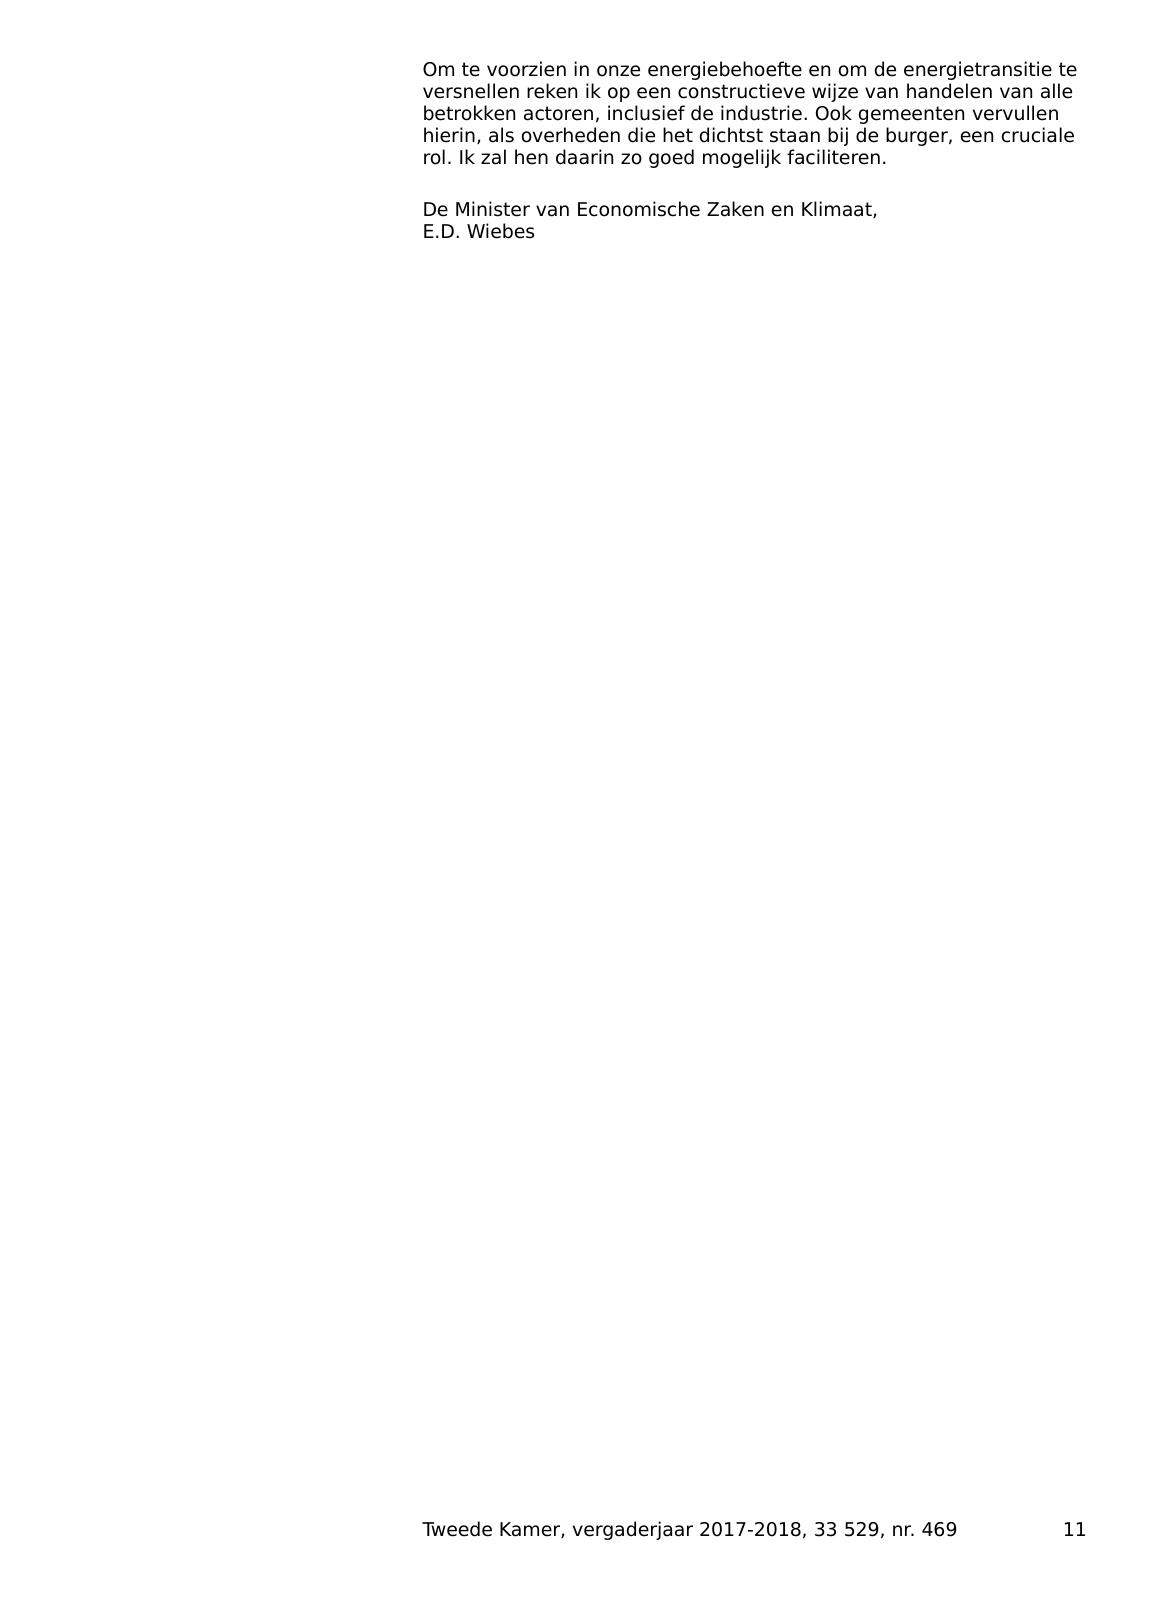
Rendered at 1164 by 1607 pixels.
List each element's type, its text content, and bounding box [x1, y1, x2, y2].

text De Minister van Economische Zaken en Klimaat, E.D. Wiebes [422, 199, 1087, 243]
text Om te voorzien in onze energiebehoefte en om de energietransitie te versnellen reken ik op een constructieve wijze van handelen van alle betrokken actoren, inclusief de industrie. Ook gemeenten vervullen hierin, als overheden die het dichtst staan bij de burger, een cruciale rol. Ik zal hen daarin zo goed mogelijk faciliteren. [422, 59, 1087, 169]
